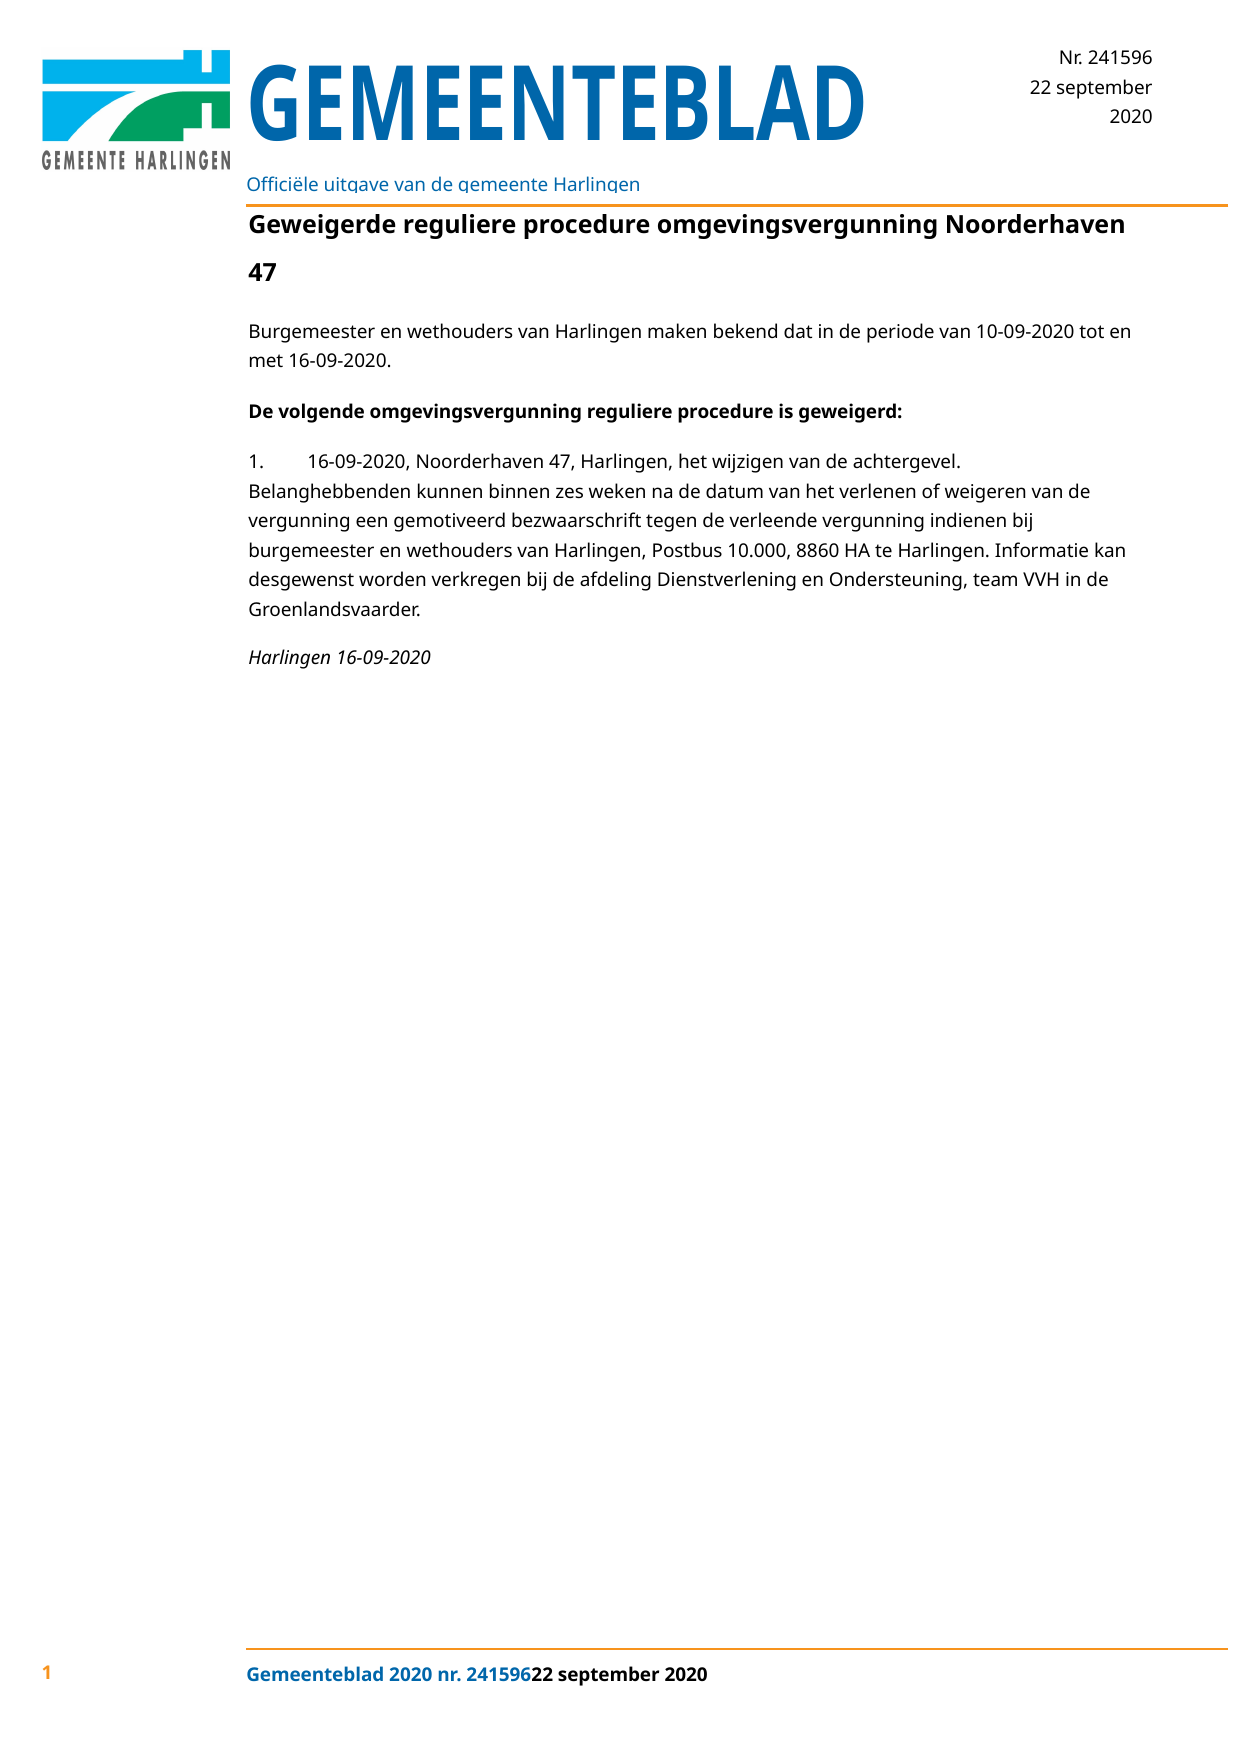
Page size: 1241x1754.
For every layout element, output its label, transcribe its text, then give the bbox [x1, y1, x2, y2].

text Geweigerde reguliere procedure omgevingsvergunning Noorderhaven 47 [248, 207, 1152, 288]
text Burgemeester en wethouders van Harlingen maken bekend dat in de periode van 10-09-2020 tot en met 16-09-2020. [248, 318, 1152, 373]
list 16-09-2020, Noorderhaven 47, Harlingen, het wijzigen van de achtergevel. [248, 448, 1152, 474]
text Belanghebbenden kunnen binnen zes weken na de datum van het verlenen of weigeren van de vergunning een gemotiveerd bezwaarschrift tegen de verleende vergunning indienen bij burgemeester en wethouders van Harlingen, Postbus 10.000, 8860 HA te Harlingen. Informatie kan desgewenst worden verkregen bij de afdeling Dienstverlening en Ondersteuning, team VVH in de Groenlandsvaarder. [248, 478, 1152, 622]
picture [41, 47, 231, 172]
text De volgende omgevingsvergunning reguliere procedure is geweigerd: [248, 398, 1152, 424]
text Harlingen 16-09-2020 [248, 644, 1152, 670]
